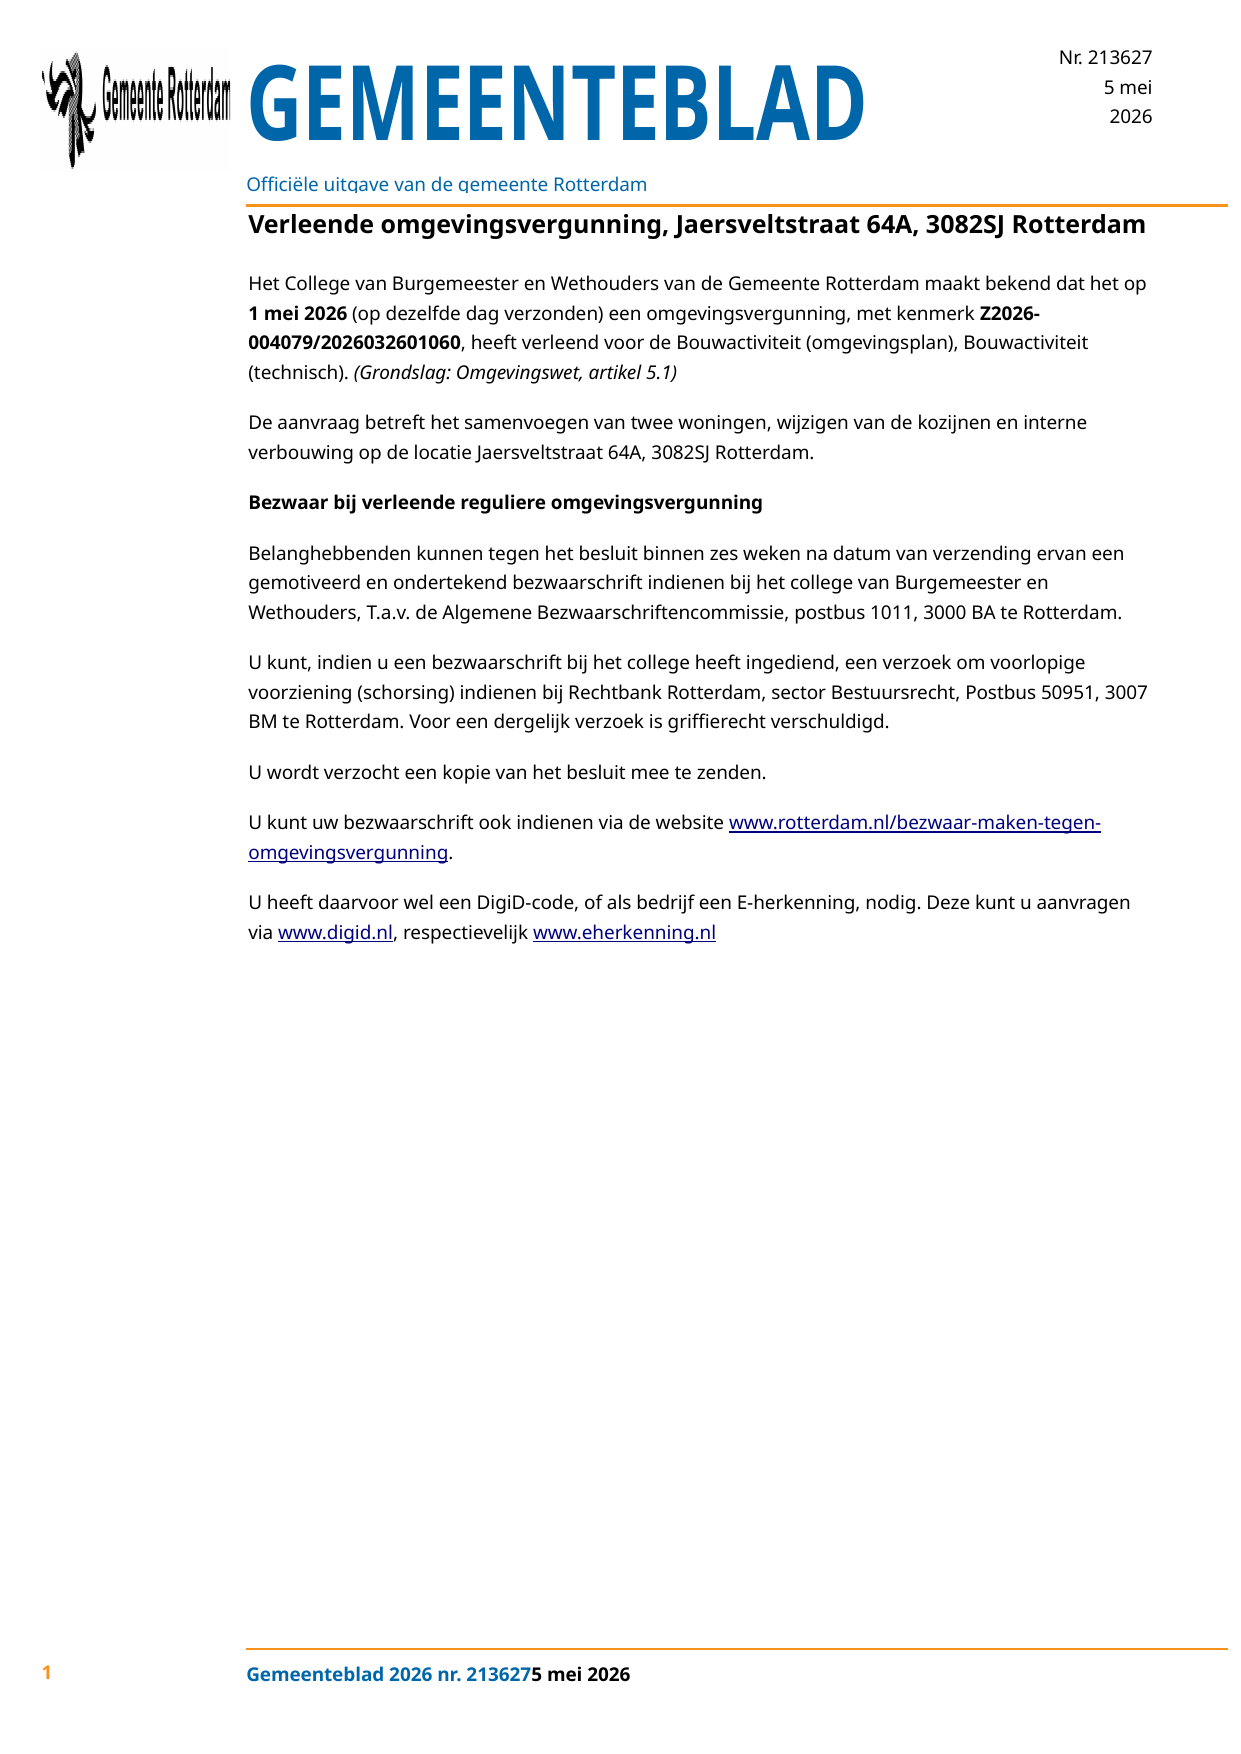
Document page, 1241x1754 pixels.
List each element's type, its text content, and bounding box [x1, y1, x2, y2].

text U kunt uw bezwaarschrift ook indienen via de website www.rotterdam.nl/bezwaar-maken-tegen-omgevingsvergunning. [248, 809, 1152, 865]
text U heeft daarvoor wel een DigiD-code, of als bedrijf een E-herkenning, nodig. Deze kunt u aanvragen via www.digid.nl, respectievelijk www.eherkenning.nl [248, 889, 1152, 945]
text Belanghebbenden kunnen tegen het besluit binnen zes weken na datum van verzending ervan een gemotiveerd en ondertekend bezwaarschrift indienen bij het college van Burgemeester en Wethouders, T.a.v. de Algemene Bezwaarschriftencommissie, postbus 1011, 3000 BA te Rotterdam. [248, 540, 1152, 625]
text Bezwaar bij verleende reguliere omgevingsvergunning [248, 489, 1152, 515]
text Verleende omgevingsvergunning, Jaersveltstraat 64A, 3082SJ Rotterdam [248, 207, 1152, 241]
picture [41, 47, 231, 172]
text U wordt verzocht een kopie van het besluit mee te zenden. [248, 759, 1152, 785]
text U kunt, indien u een bezwaarschrift bij het college heeft ingediend, een verzoek om voorlopige voorziening (schorsing) indienen bij Rechtbank Rotterdam, sector Bestuursrecht, Postbus 50951, 3007 BM te Rotterdam. Voor een dergelijk verzoek is griffierecht verschuldigd. [248, 649, 1152, 734]
text Het College van Burgemeester en Wethouders van de Gemeente Rotterdam maakt bekend dat het op 1 mei 2026 (op dezelfde dag verzonden) een omgevingsvergunning, met kenmerk Z2026-004079/2026032601060, heeft verleend voor de Bouwactiviteit (omgevingsplan), Bouwactiviteit (technisch). (Grondslag: Omgevingswet, artikel 5.1) [248, 270, 1152, 385]
text De aanvraag betreft het samenvoegen van twee woningen, wijzigen van de kozijnen en interne verbouwing op de locatie Jaersveltstraat 64A, 3082SJ Rotterdam. [248, 409, 1152, 465]
